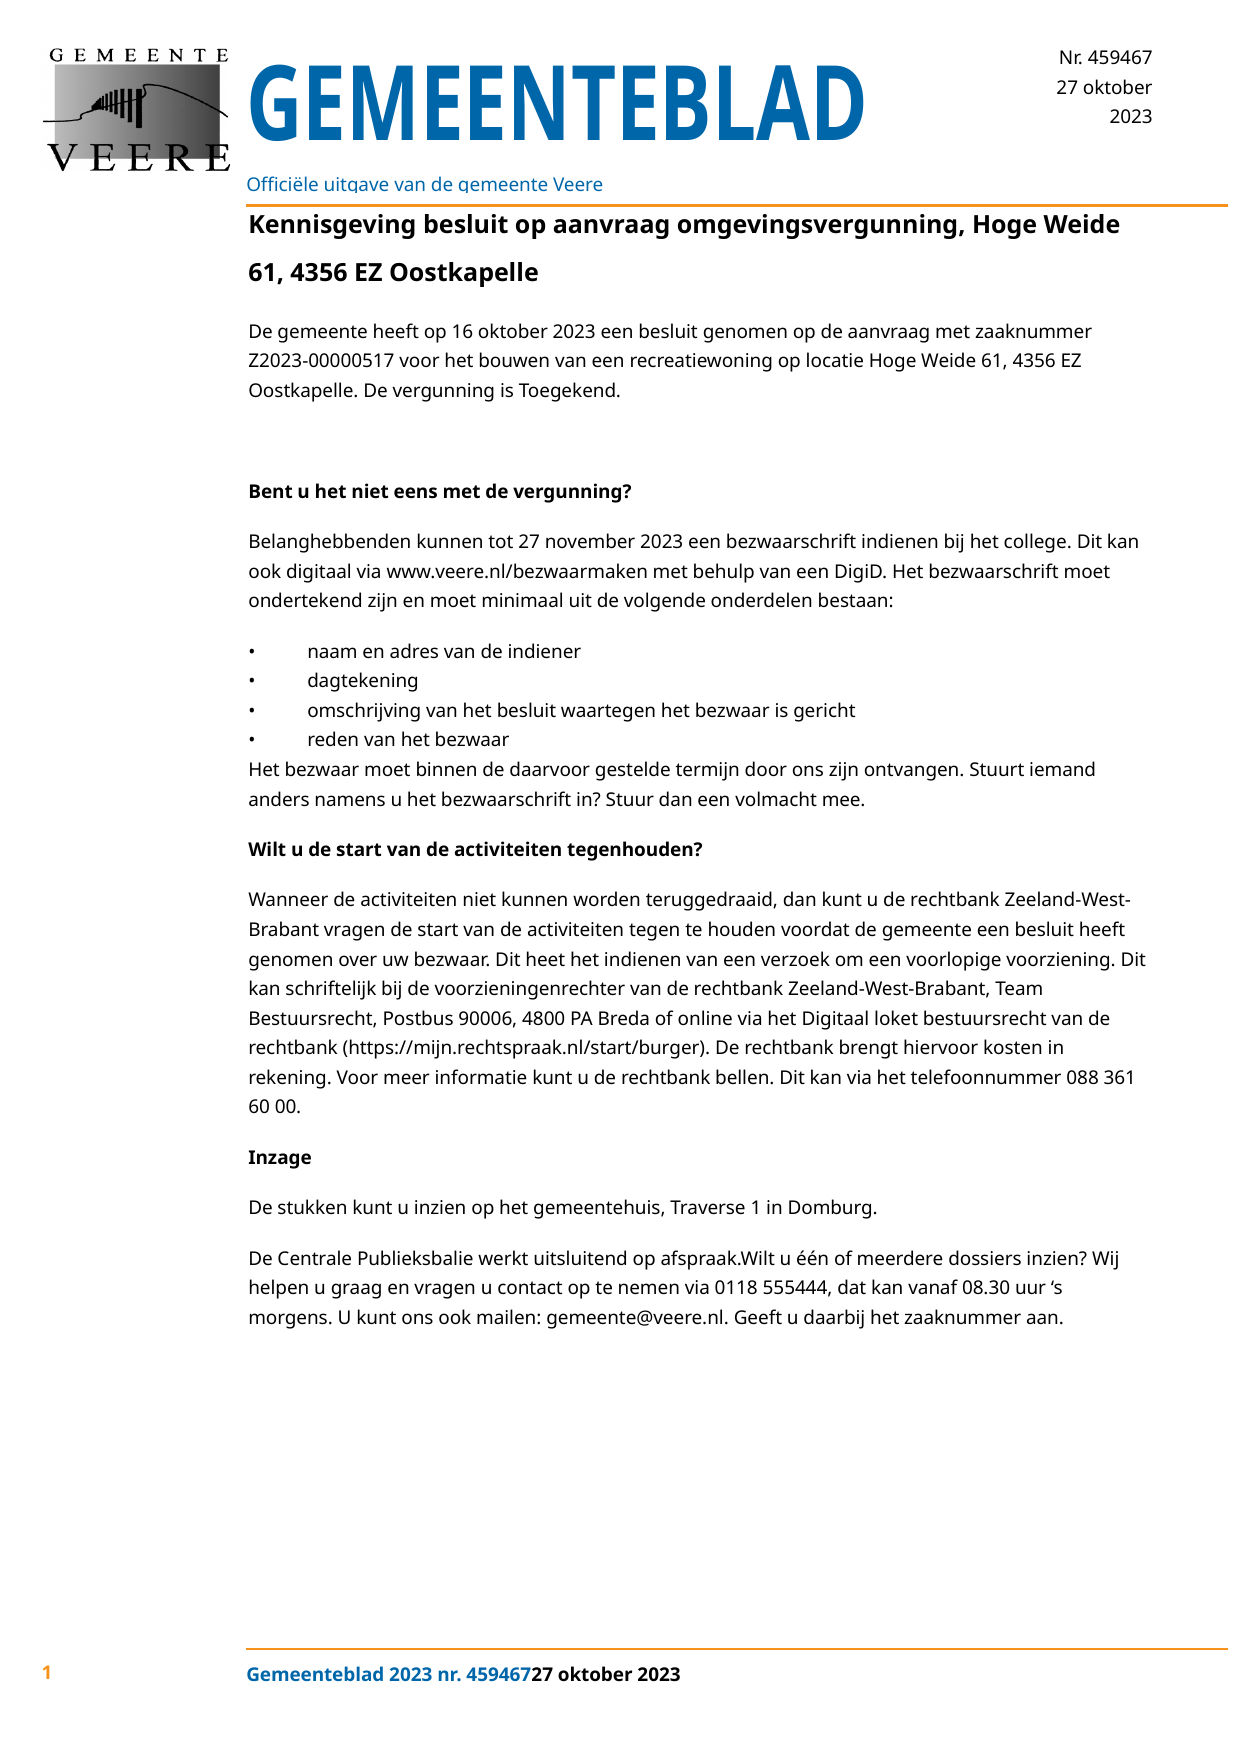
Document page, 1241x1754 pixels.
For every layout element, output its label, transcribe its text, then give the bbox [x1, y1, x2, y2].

text Bent u het niet eens met de vergunning? [248, 478, 1152, 504]
list dagtekening [248, 667, 1152, 693]
list reden van het bezwaar [248, 727, 1152, 752]
list omschrijving van het besluit waartegen het bezwaar is gericht [248, 697, 1152, 723]
text Wilt u de start van de activiteiten tegenhouden? [248, 836, 1152, 862]
text De stukken kunt u inzien op het gemeentehuis, Traverse 1 in Domburg. [248, 1194, 1152, 1220]
text Kennisgeving besluit op aanvraag omgevingsvergunning, Hoge Weide 61, 4356 EZ Oostkapelle [248, 207, 1152, 288]
text De gemeente heeft op 16 oktober 2023 een besluit genomen op de aanvraag met zaaknummer Z2023-00000517 voor het bouwen van een recreatiewoning op locatie Hoge Weide 61, 4356 EZ Oostkapelle. De vergunning is Toegekend. [248, 318, 1152, 403]
text Het bezwaar moet binnen de daarvoor gestelde termijn door ons zijn ontvangen. Stuurt iemand anders namens u het bezwaarschrift in? Stuur dan een volmacht mee. [248, 756, 1152, 812]
text De Centrale Publieksbalie werkt uitsluitend op afspraak.Wilt u één of meerdere dossiers inzien? Wij helpen u graag en vragen u contact op te nemen via 0118 555444, dat kan vanaf 08.30 uur ‘s morgens. U kunt ons ook mailen: gemeente@veere.nl. Geeft u daarbij het zaaknummer aan. [248, 1245, 1152, 1330]
text Belanghebbenden kunnen tot 27 november 2023 een bezwaarschrift indienen bij het college. Dit kan ook digitaal via www.veere.nl/bezwaarmaken met behulp van een DigiD. Het bezwaarschrift moet ondertekend zijn en moet minimaal uit de volgende onderdelen bestaan: [248, 528, 1152, 613]
text Inzage [248, 1144, 1152, 1170]
picture [41, 47, 231, 172]
list naam en adres van de indiener [248, 638, 1152, 664]
text Wanneer de activiteiten niet kunnen worden teruggedraaid, dan kunt u de rechtbank Zeeland-West-Brabant vragen de start van de activiteiten tegen te houden voordat de gemeente een besluit heeft genomen over uw bezwaar. Dit heet het indienen van een verzoek om een voorlopige voorziening. Dit kan schriftelijk bij de voorzieningenrechter van de rechtbank Zeeland-West-Brabant, Team Bestuursrecht, Postbus 90006, 4800 PA Breda of online via het Digitaal loket bestuursrecht van de rechtbank (https://mijn.rechtspraak.nl/start/burger). De rechtbank brengt hiervoor kosten in rekening. Voor meer informatie kunt u de rechtbank bellen. Dit kan via het telefoonnummer 088 361 60 00. [248, 887, 1152, 1119]
